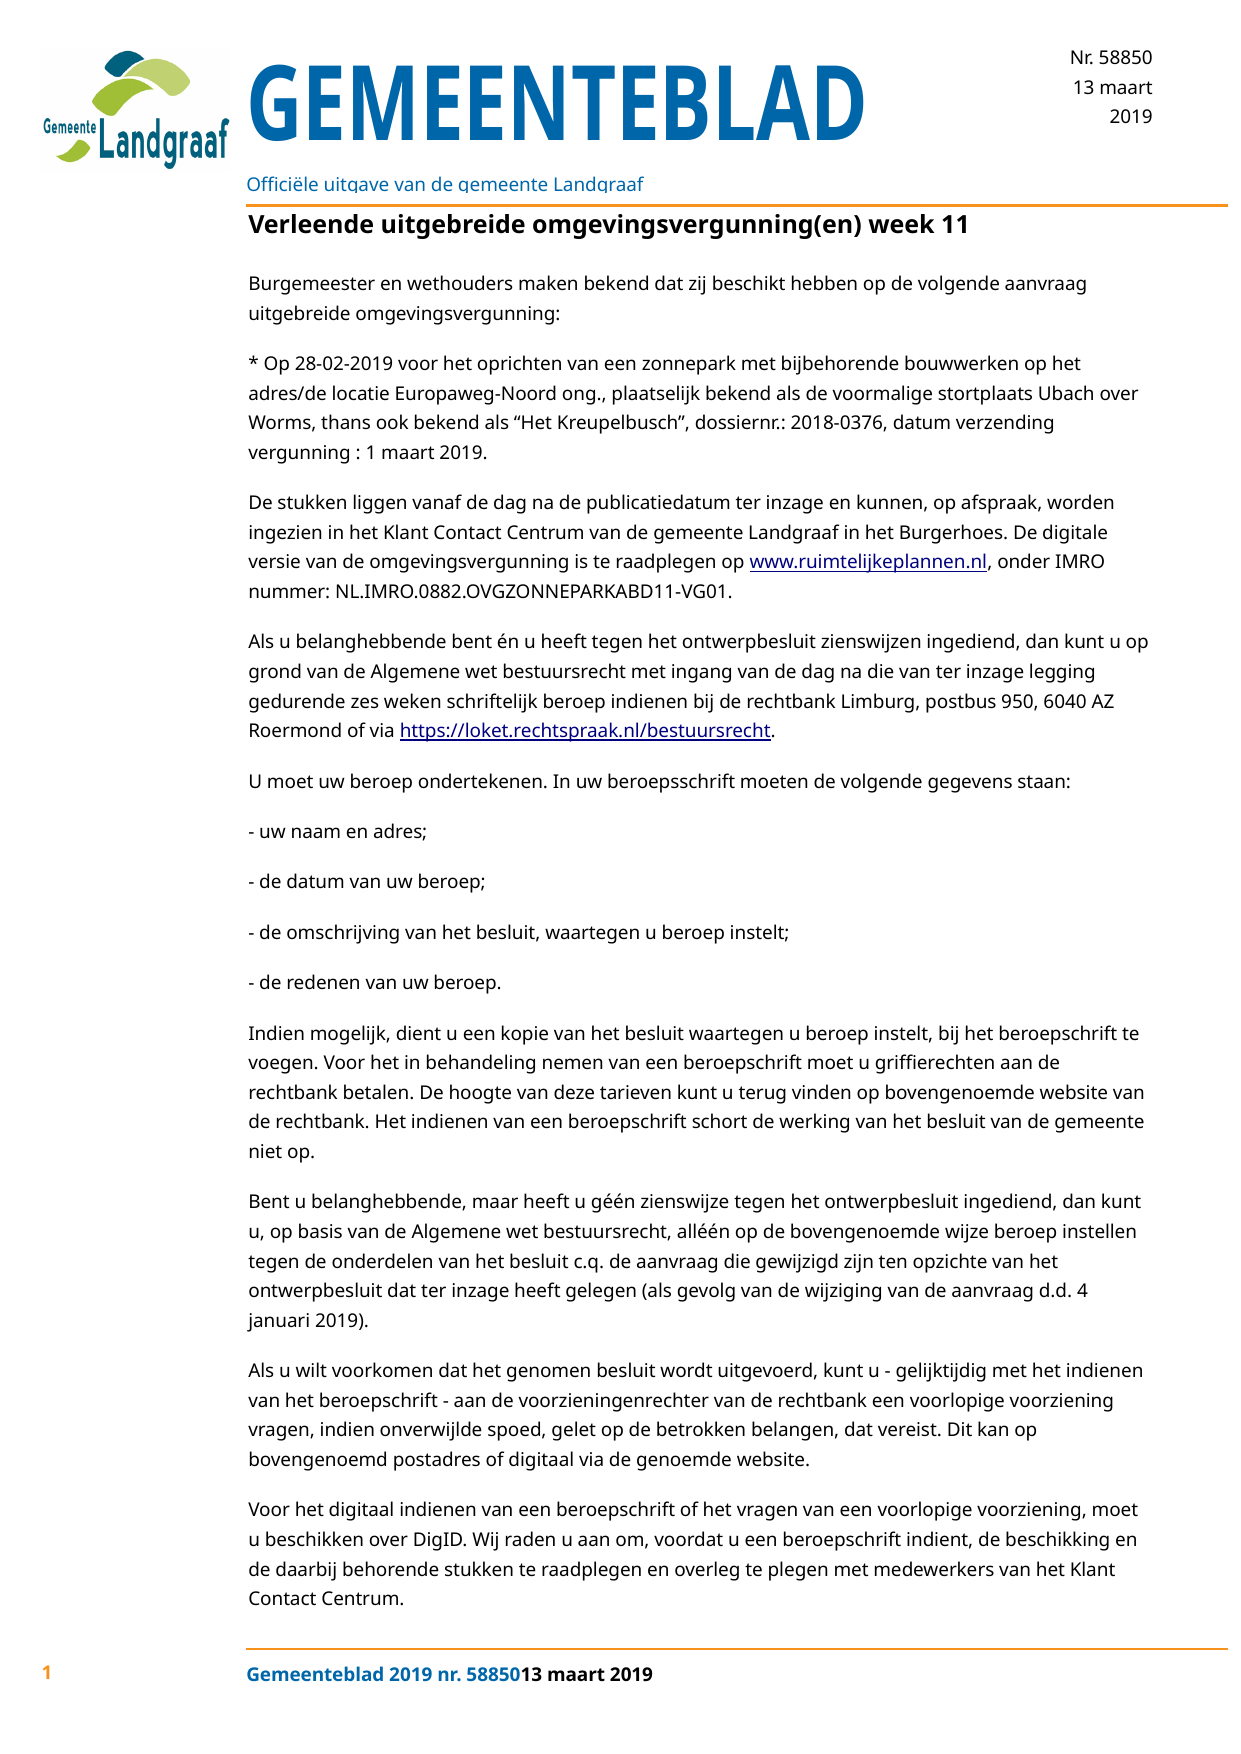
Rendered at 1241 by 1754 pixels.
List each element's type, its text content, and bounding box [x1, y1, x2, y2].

text Als u belanghebbende bent én u heeft tegen het ontwerpbesluit zienswijzen ingediend, dan kunt u op grond van de Algemene wet bestuursrecht met ingang van de dag na die van ter inzage legging gedurende zes weken schriftelijk beroep indienen bij de rechtbank Limburg, postbus 950, 6040 AZ Roermond of via https://loket.rechtspraak.nl/bestuursrecht. [248, 629, 1152, 743]
text Bent u belanghebbende, maar heeft u géén zienswijze tegen het ontwerpbesluit ingediend, dan kunt u, op basis van de Algemene wet bestuursrecht, alléén op de bovengenoemde wijze beroep instellen tegen de onderdelen van het besluit c.q. de aanvraag die gewijzigd zijn ten opzichte van het ontwerpbesluit dat ter inzage heeft gelegen (als gevolg van de wijziging van de aanvraag d.d. 4 januari 2019). [248, 1189, 1152, 1333]
text Burgemeester en wethouders maken bekend dat zij beschikt hebben op de volgende aanvraag uitgebreide omgevingsvergunning: [248, 270, 1152, 326]
text - uw naam en adres; [248, 818, 1152, 844]
text De stukken liggen vanaf de dag na de publicatiedatum ter inzage en kunnen, op afspraak, worden ingezien in het Klant Contact Centrum van de gemeente Landgraaf in het Burgerhoes. De digitale versie van de omgevingsvergunning is te raadplegen op www.ruimtelijkeplannen.nl, onder IMRO nummer: NL.IMRO.0882.OVGZONNEPARKABD11-VG01. [248, 489, 1152, 604]
text Indien mogelijk, dient u een kopie van het besluit waartegen u beroep instelt, bij het beroepschrift te voegen. Voor het in behandeling nemen van een beroepschrift moet u griffierechten aan de rechtbank betalen. De hoogte van deze tarieven kunt u terug vinden op bovengenoemde website van de rechtbank. Het indienen van een beroepschrift schort de werking van het besluit van de gemeente niet op. [248, 1020, 1152, 1164]
text Voor het digitaal indienen van een beroepschrift of het vragen van een voorlopige voorziening, moet u beschikken over DigID. Wij raden u aan om, voordat u een beroepschrift indient, de beschikking en de daarbij behorende stukken te raadplegen en overleg te plegen met medewerkers van het Klant Contact Centrum. [248, 1497, 1152, 1611]
text * Op 28-02-2019 voor het oprichten van een zonnepark met bijbehorende bouwwerken op het adres/de locatie Europaweg-Noord ong., plaatselijk bekend als de voormalige stortplaats Ubach over Worms, thans ook bekend als “Het Kreupelbusch”, dossiernr.: 2018-0376, datum verzending vergunning : 1 maart 2019. [248, 350, 1152, 465]
text Verleende uitgebreide omgevingsvergunning(en) week 11 [248, 207, 1152, 241]
picture [41, 47, 231, 172]
text - de datum van uw beroep; [248, 869, 1152, 894]
text - de redenen van uw beroep. [248, 969, 1152, 995]
text - de omschrijving van het besluit, waartegen u beroep instelt; [248, 919, 1152, 945]
text Als u wilt voorkomen dat het genomen besluit wordt uitgevoerd, kunt u - gelijktijdig met het indienen van het beroepschrift - aan de voorzieningenrechter van de rechtbank een voorlopige voorziening vragen, indien onverwijlde spoed, gelet op de betrokken belangen, dat vereist. Dit kan op bovengenoemd postadres of digitaal via de genoemde website. [248, 1357, 1152, 1472]
text U moet uw beroep ondertekenen. In uw beroepsschrift moeten de volgende gegevens staan: [248, 768, 1152, 793]
